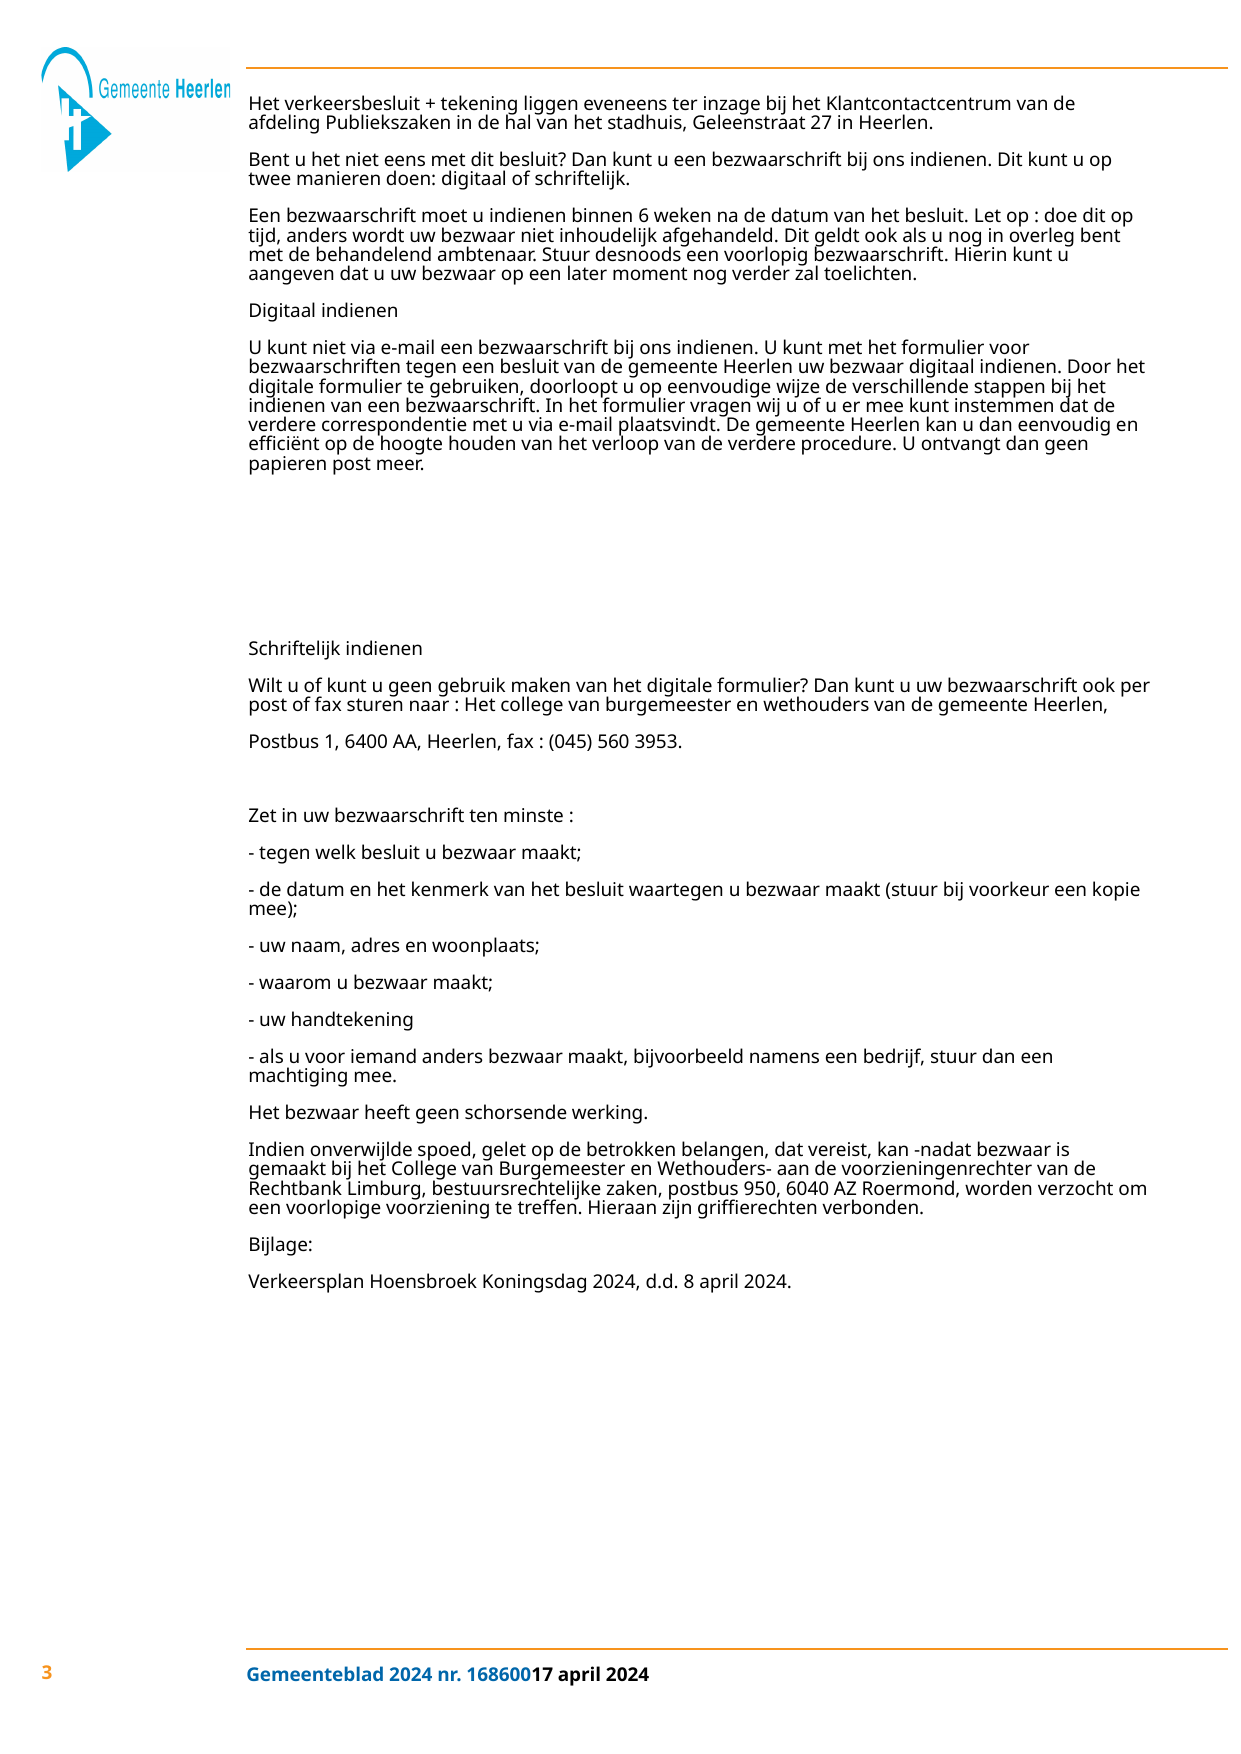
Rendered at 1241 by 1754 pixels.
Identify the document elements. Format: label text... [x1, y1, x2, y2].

text Verkeersplan Hoensbroek Koningsdag 2024, d.d. 8 april 2024. [248, 1273, 1152, 1292]
text Schriftelijk indienen [248, 639, 1152, 659]
text Zet in uw bezwaarschrift ten minste : [248, 807, 1152, 826]
text - de datum en het kenmerk van het besluit waartegen u bezwaar maakt (stuur bij voorkeur een kopie mee); [248, 881, 1152, 919]
picture [41, 47, 231, 172]
text - uw naam, adres en woonplaats; [248, 937, 1152, 956]
text Postbus 1, 6400 AA, Heerlen, fax : (045) 560 3953. [248, 733, 1152, 752]
picture [41, 47, 59, 70]
text Bijlage: [248, 1236, 1152, 1255]
text Het bezwaar heeft geen schorsende werking. [248, 1104, 1152, 1123]
text - uw handtekening [248, 1011, 1152, 1030]
text Het verkeersbesluit + tekening liggen eveneens ter inzage bij het Klantcontactcentrum van de afdeling Publiekszaken in de hal van het stadhuis, Geleenstraat 27 in Heerlen. [248, 95, 1152, 133]
text - waarom u bezwaar maakt; [248, 974, 1152, 993]
text Bent u het niet eens met dit besluit? Dan kunt u een bezwaarschrift bij ons indienen. Dit kunt u op twee manieren doen: digitaal of schriftelijk. [248, 151, 1152, 189]
text Wilt u of kunt u geen gebruik maken van het digitale formulier? Dan kunt u uw bezwaarschrift ook per post of fax sturen naar : Het college van burgemeester en wethouders van de gemeente Heerlen, [248, 677, 1152, 715]
text U kunt niet via e-mail een bezwaarschrift bij ons indienen. U kunt met het formulier voor bezwaarschriften tegen een besluit van de gemeente Heerlen uw bezwaar digitaal indienen. Door het digitale formulier te gebruiken, doorloopt u op eenvoudige wijze de verschillende stappen bij het indienen van een bezwaarschrift. In het formulier vragen wij u of u er mee kunt instemmen dat de verdere correspondentie met u via e-mail plaatsvindt. De gemeente Heerlen kan u dan eenvoudig en efficiënt op de hoogte houden van het verloop van de verdere procedure. U ontvangt dan geen papieren post meer. [248, 339, 1152, 474]
text - als u voor iemand anders bezwaar maakt, bijvoorbeeld namens een bedrijf, stuur dan een machtiging mee. [248, 1048, 1152, 1086]
text - tegen welk besluit u bezwaar maakt; [248, 844, 1152, 863]
text Een bezwaarschrift moet u indienen binnen 6 weken na de datum van het besluit. Let op : doe dit op tijd, anders wordt uw bezwaar niet inhoudelijk afgehandeld. Dit geldt ook als u nog in overleg bent met de behandelend ambtenaar. Stuur desnoods een voorlopig bezwaarschrift. Hierin kunt u aangeven dat u uw bezwaar op een later moment nog verder zal toelichten. [248, 207, 1152, 284]
text Indien onverwijlde spoed, gelet op de betrokken belangen, dat vereist, kan -nadat bezwaar is gemaakt bij het College van Burgemeester en Wethouders- aan de voorzieningenrechter van de Rechtbank Limburg, bestuursrechtelijke zaken, postbus 950, 6040 AZ Roermond, worden verzocht om een voorlopige voorziening te treffen. Hieraan zijn griffierechten verbonden. [248, 1141, 1152, 1218]
text Digitaal indienen [248, 302, 1152, 321]
